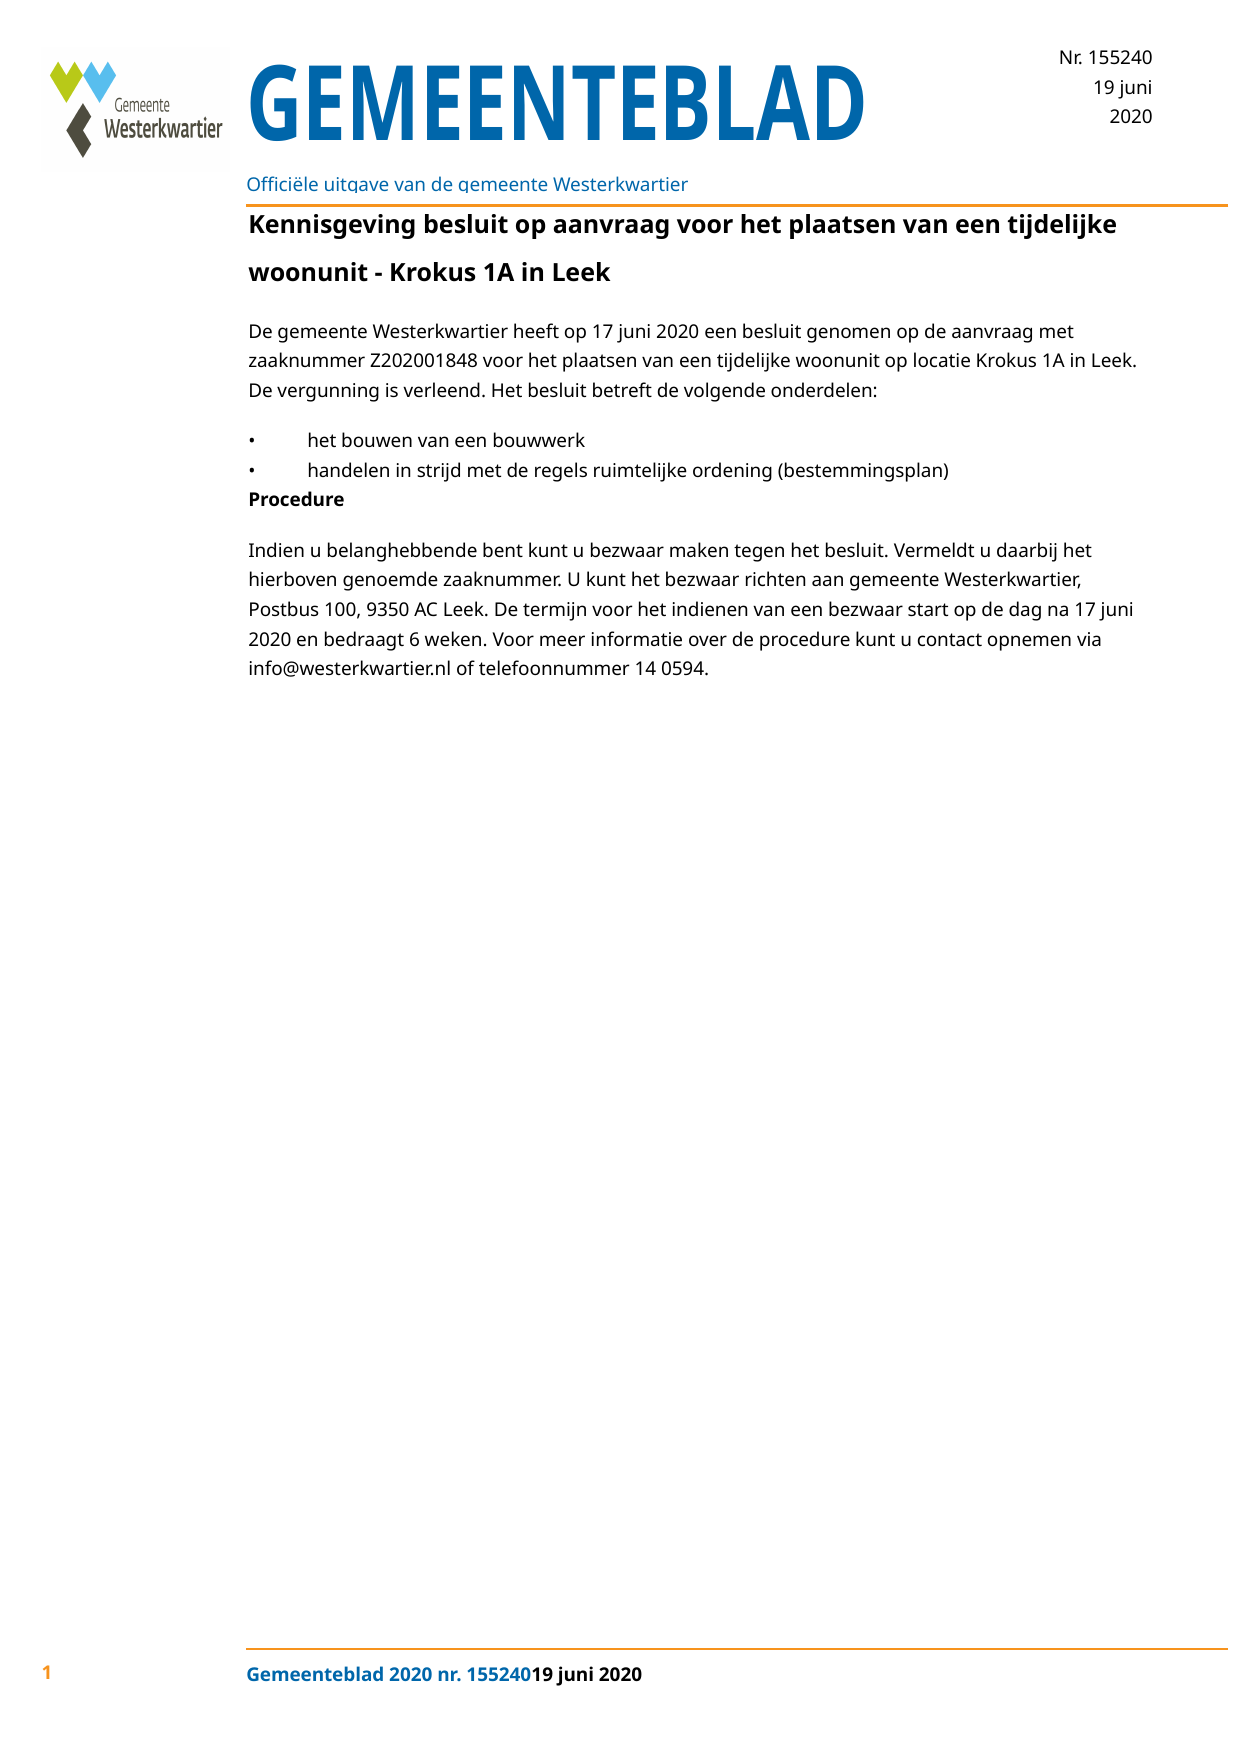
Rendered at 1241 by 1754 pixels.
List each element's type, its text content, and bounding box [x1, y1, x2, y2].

picture [41, 47, 231, 172]
text Kennisgeving besluit op aanvraag voor het plaatsen van een tijdelijke woonunit - Krokus 1A in Leek [248, 207, 1152, 288]
text Procedure [248, 487, 1152, 512]
list het bouwen van een bouwwerk [248, 427, 1152, 453]
list handelen in strijd met de regels ruimtelijke ordening (bestemmingsplan) [248, 457, 1152, 483]
text Indien u belanghebbende bent kunt u bezwaar maken tegen het besluit. Vermeldt u daarbij het hierboven genoemde zaaknummer. U kunt het bezwaar richten aan gemeente Westerkwartier, Postbus 100, 9350 AC Leek. De termijn voor het indienen van een bezwaar start op de dag na 17 juni 2020 en bedraagt 6 weken. Voor meer informatie over de procedure kunt u contact opnemen via info@westerkwartier.nl of telefoonnummer 14 0594. [248, 537, 1152, 681]
text De gemeente Westerkwartier heeft op 17 juni 2020 een besluit genomen op de aanvraag met zaaknummer Z202001848 voor het plaatsen van een tijdelijke woonunit op locatie Krokus 1A in Leek. De vergunning is verleend. Het besluit betreft de volgende onderdelen: [248, 318, 1152, 403]
